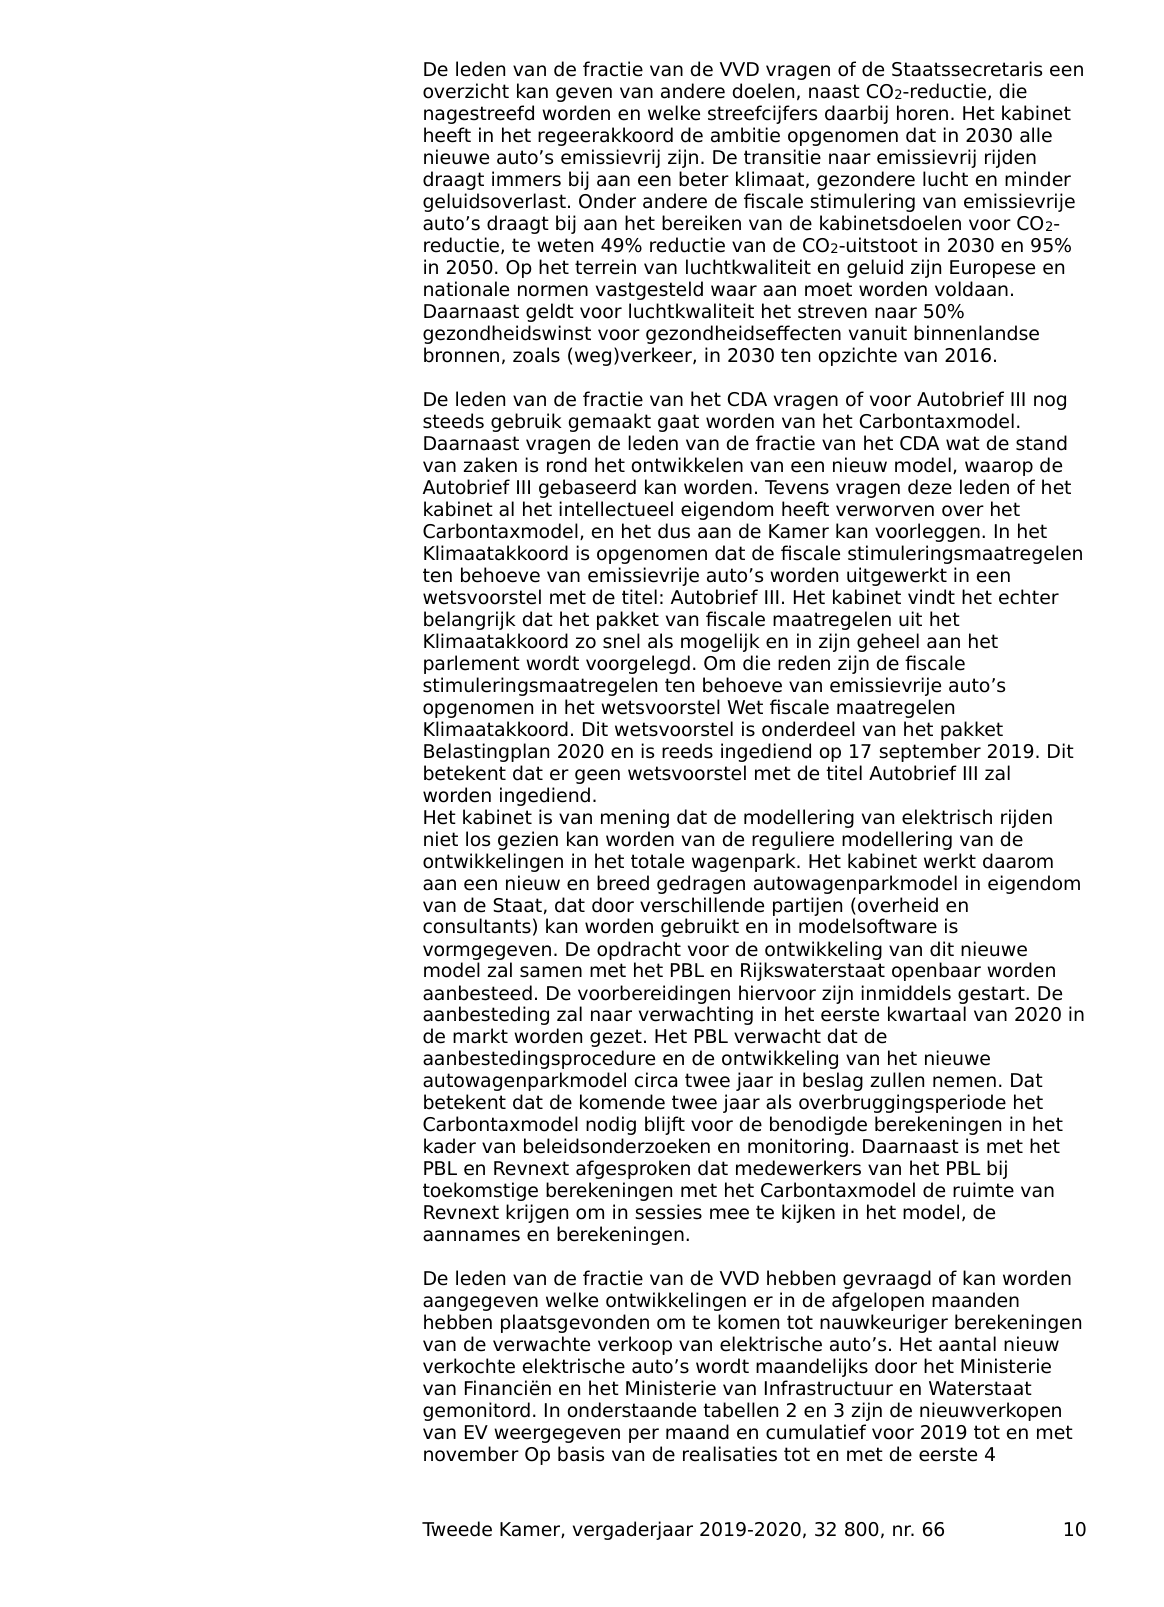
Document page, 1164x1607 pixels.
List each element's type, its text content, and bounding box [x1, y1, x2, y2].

text De leden van de fractie van de VVD hebben gevraagd of kan worden aangegeven welke ontwikkelingen er in de afgelopen maanden hebben plaatsgevonden om te komen tot nauwkeuriger berekeningen van de verwachte verkoop van elektrische auto’s. Het aantal nieuw verkochte elektrische auto’s wordt maandelijks door het Ministerie van Financiën en het Ministerie van Infrastructuur en Waterstaat gemonitord. In onderstaande tabellen 2 en 3 zijn de nieuwverkopen van EV weergegeven per maand en cumulatief voor 2019 tot en met november Op basis van de realisaties tot en met de eerste 4 [422, 1268, 1087, 1466]
text De leden van de fractie van de VVD vragen of de Staatssecretaris een overzicht kan geven van andere doelen, naast CO2-reductie, die nagestreefd worden en welke streefcijfers daarbij horen. Het kabinet heeft in het regeerakkoord de ambitie opgenomen dat in 2030 alle nieuwe auto’s emissievrij zijn. De transitie naar emissievrij rijden draagt immers bij aan een beter klimaat, gezondere lucht en minder geluidsoverlast. Onder andere de fiscale stimulering van emissievrije auto’s draagt bij aan het bereiken van de kabinetsdoelen voor CO2-reductie, te weten 49% reductie van de CO2-uitstoot in 2030 en 95% in 2050. Op het terrein van luchtkwaliteit en geluid zijn Europese en nationale normen vastgesteld waar aan moet worden voldaan. Daarnaast geldt voor luchtkwaliteit het streven naar 50% gezondheidswinst voor gezondheidseffecten vanuit binnenlandse bronnen, zoals (weg)verkeer, in 2030 ten opzichte van 2016. [422, 59, 1087, 367]
text Het kabinet is van mening dat de modellering van elektrisch rijden niet los gezien kan worden van de reguliere modellering van de ontwikkelingen in het totale wagenpark. Het kabinet werkt daarom aan een nieuw en breed gedragen autowagenparkmodel in eigendom van de Staat, dat door verschillende partijen (overheid en consultants) kan worden gebruikt en in modelsoftware is vormgegeven. De opdracht voor de ontwikkeling van dit nieuwe model zal samen met het PBL en Rijkswaterstaat openbaar worden aanbesteed. De voorbereidingen hiervoor zijn inmiddels gestart. De aanbesteding zal naar verwachting in het eerste kwartaal van 2020 in de markt worden gezet. Het PBL verwacht dat de aanbestedingsprocedure en de ontwikkeling van het nieuwe autowagenparkmodel circa twee jaar in beslag zullen nemen. Dat betekent dat de komende twee jaar als overbruggingsperiode het Carbontaxmodel nodig blijft voor de benodigde berekeningen in het kader van beleidsonderzoeken en monitoring. Daarnaast is met het PBL en Revnext afgesproken dat medewerkers van het PBL bij toekomstige berekeningen met het Carbontaxmodel de ruimte van Revnext krijgen om in sessies mee te kijken in het model, de aannames en berekeningen. [422, 807, 1087, 1246]
text De leden van de fractie van het CDA vragen of voor Autobrief III nog steeds gebruik gemaakt gaat worden van het Carbontaxmodel. Daarnaast vragen de leden van de fractie van het CDA wat de stand van zaken is rond het ontwikkelen van een nieuw model, waarop de Autobrief III gebaseerd kan worden. Tevens vragen deze leden of het kabinet al het intellectueel eigendom heeft verworven over het Carbontaxmodel, en het dus aan de Kamer kan voorleggen. In het Klimaatakkoord is opgenomen dat de fiscale stimuleringsmaatregelen ten behoeve van emissievrije auto’s worden uitgewerkt in een wetsvoorstel met de titel: Autobrief III. Het kabinet vindt het echter belangrijk dat het pakket van fiscale maatregelen uit het Klimaatakkoord zo snel als mogelijk en in zijn geheel aan het parlement wordt voorgelegd. Om die reden zijn de fiscale stimuleringsmaatregelen ten behoeve van emissievrije auto’s opgenomen in het wetsvoorstel Wet fiscale maatregelen Klimaatakkoord. Dit wetsvoorstel is onderdeel van het pakket Belastingplan 2020 en is reeds ingediend op 17 september 2019. Dit betekent dat er geen wetsvoorstel met de titel Autobrief III zal worden ingediend. [422, 389, 1087, 807]
